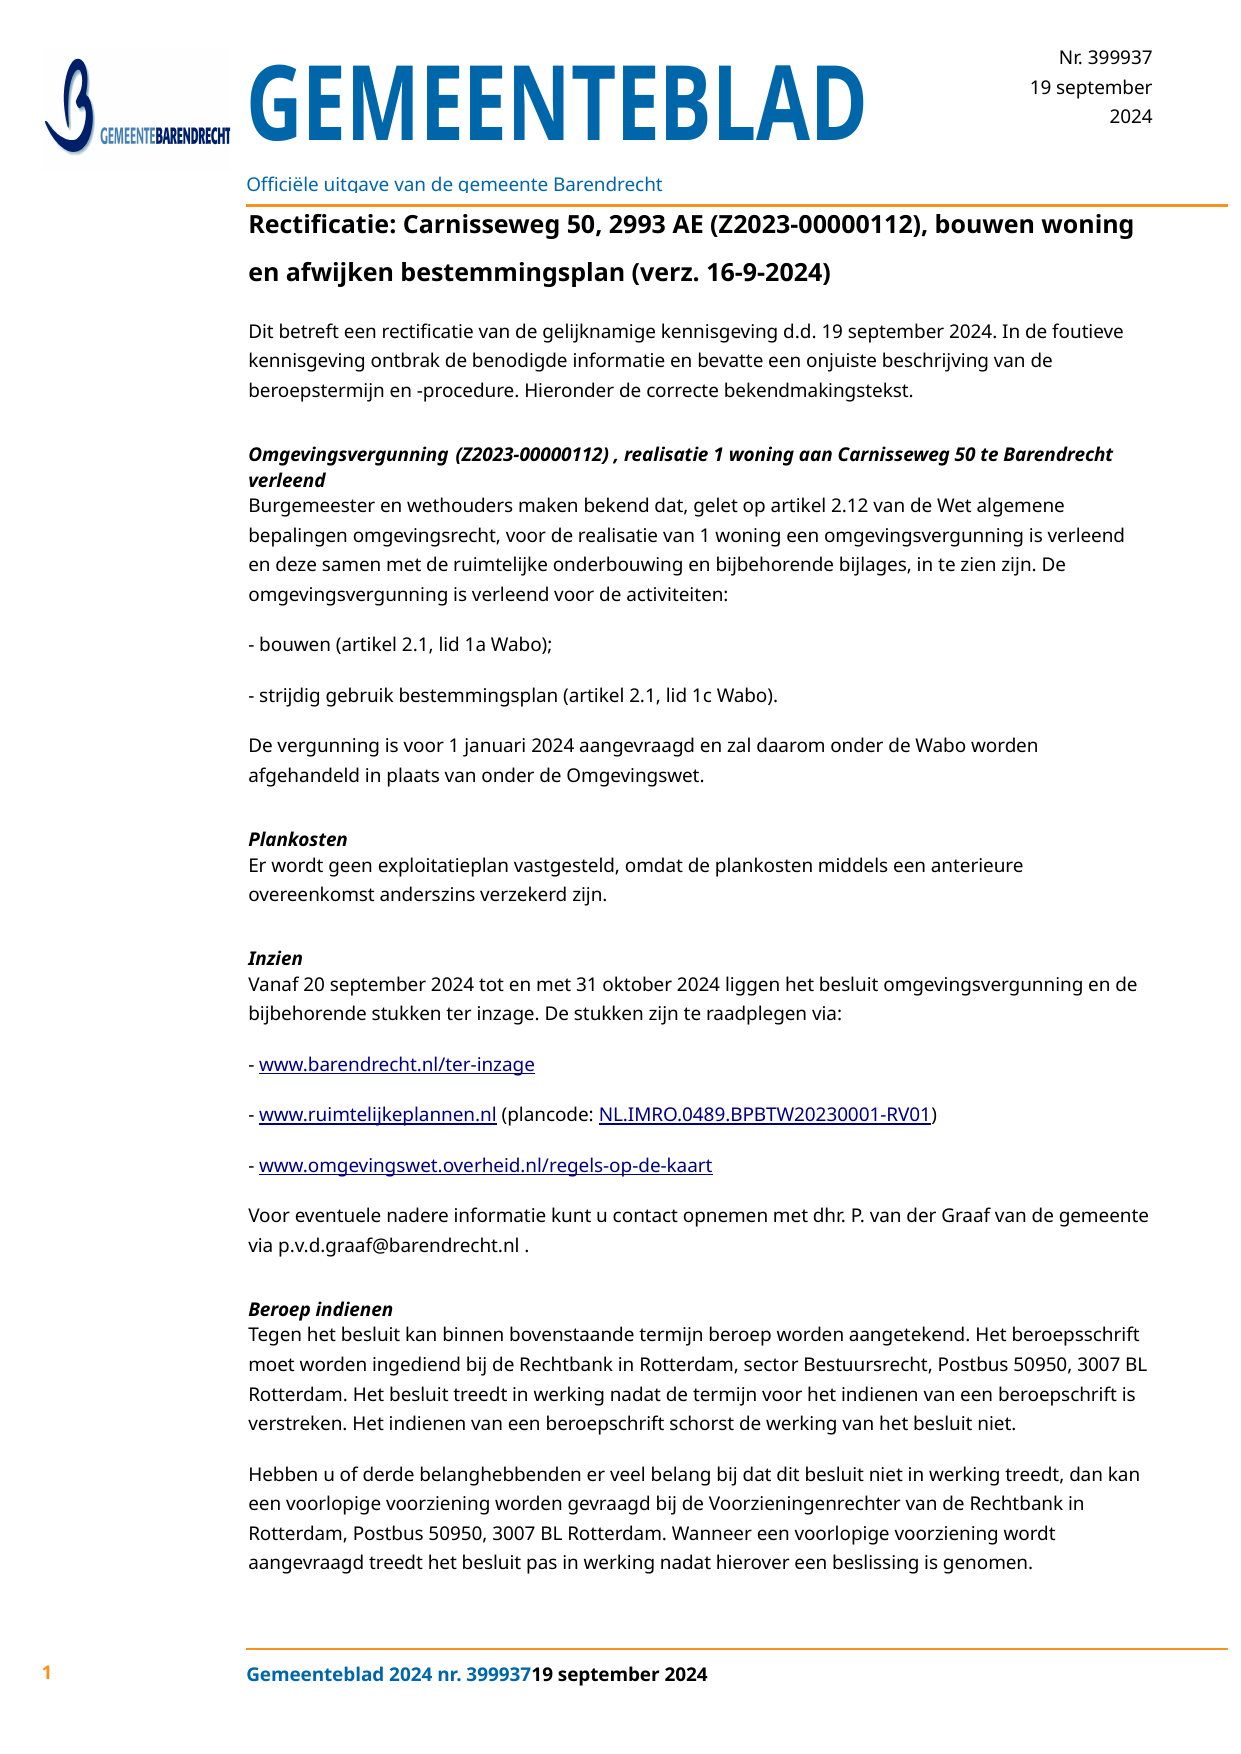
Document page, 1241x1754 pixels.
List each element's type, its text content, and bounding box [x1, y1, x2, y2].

text - strijdig gebruik bestemmingsplan (artikel 2.1, lid 1c Wabo). [248, 682, 1152, 708]
text - www.ruimtelijkeplannen.nl (plancode: NL.IMRO.0489.BPBTW20230001-RV01) [248, 1101, 1152, 1127]
text Inzien [248, 945, 1152, 971]
text Omgevingsvergunning (Z2023-00000112) , realisatie 1 woning aan Carnisseweg 50 te Barendrecht verleend [248, 441, 1152, 492]
text Beroep indienen [248, 1296, 1152, 1322]
text Tegen het besluit kan binnen bovenstaande termijn beroep worden aangetekend. Het beroepsschrift moet worden ingediend bij de Rechtbank in Rotterdam, sector Bestuursrecht, Postbus 50950, 3007 BL Rotterdam. Het besluit treedt in werking nadat de termijn voor het indienen van een beroepschrift is verstreken. Het indienen van een beroepschrift schorst de werking van het besluit niet. [248, 1322, 1152, 1436]
text Burgemeester en wethouders maken bekend dat, gelet op artikel 2.12 van de Wet algemene bepalingen omgevingsrecht, voor de realisatie van 1 woning een omgevingsvergunning is verleend en deze samen met de ruimtelijke onderbouwing en bijbehorende bijlages, in te zien zijn. De omgevingsvergunning is verleend voor de activiteiten: [248, 492, 1152, 607]
text De vergunning is voor 1 januari 2024 aangevraagd en zal daarom onder de Wabo worden afgehandeld in plaats van onder de Omgevingswet. [248, 732, 1152, 788]
text Hebben u of derde belanghebbenden er veel belang bij dat dit besluit niet in werking treedt, dan kan een voorlopige voorziening worden gevraagd bij de Voorzieningenrechter van de Rechtbank in Rotterdam, Postbus 50950, 3007 BL Rotterdam. Wanneer een voorlopige voorziening wordt aangevraagd treedt het besluit pas in werking nadat hierover een beslissing is genomen. [248, 1461, 1152, 1575]
text Plankosten [248, 826, 1152, 852]
text - www.omgevingswet.overheid.nl/regels-op-de-kaart [248, 1152, 1152, 1178]
text - bouwen (artikel 2.1, lid 1a Wabo); [248, 632, 1152, 657]
text Dit betreft een rectificatie van de gelijknamige kennisgeving d.d. 19 september 2024. In de foutieve kennisgeving ontbrak de benodigde informatie en bevatte een onjuiste beschrijving van de beroepstermijn en -procedure. Hieronder de correcte bekendmakingstekst. [248, 318, 1152, 403]
text Er wordt geen exploitatieplan vastgesteld, omdat de plankosten middels een anterieure overeenkomst anderszins verzekerd zijn. [248, 852, 1152, 907]
text Rectificatie: Carnisseweg 50, 2993 AE (Z2023-00000112), bouwen woning en afwijken bestemmingsplan (verz. 16-9-2024) [248, 207, 1152, 288]
text - www.barendrecht.nl/ter-inzage [248, 1051, 1152, 1077]
text Vanaf 20 september 2024 tot en met 31 oktober 2024 liggen het besluit omgevingsvergunning en de bijbehorende stukken ter inzage. De stukken zijn te raadplegen via: [248, 971, 1152, 1026]
text Voor eventuele nadere informatie kunt u contact opnemen met dhr. P. van der Graaf van de gemeente via p.v.d.graaf@barendrecht.nl . [248, 1202, 1152, 1258]
picture [41, 47, 231, 172]
